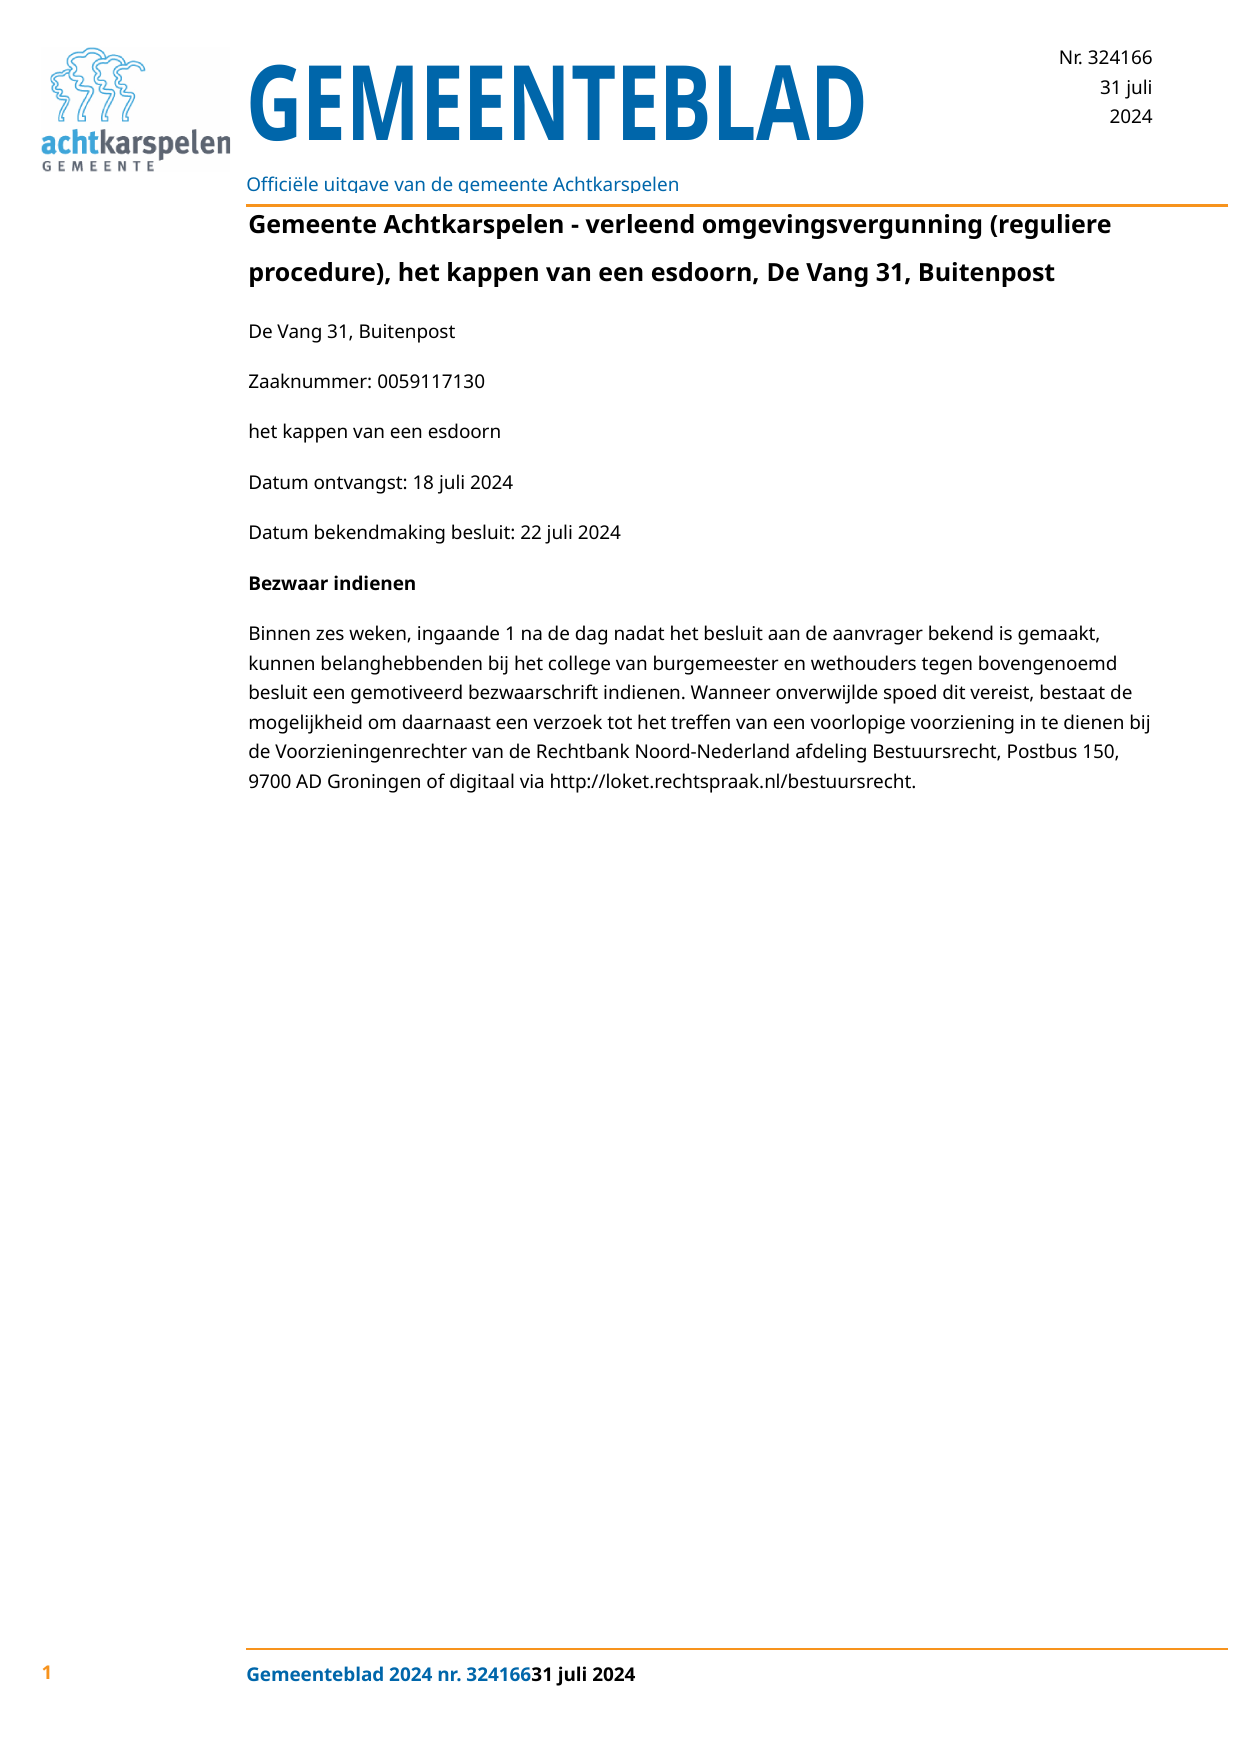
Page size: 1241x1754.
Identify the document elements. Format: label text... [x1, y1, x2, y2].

text Datum bekendmaking besluit: 22 juli 2024 [248, 519, 1152, 545]
text Bezwaar indienen [248, 570, 1152, 596]
text De Vang 31, Buitenpost [248, 318, 1152, 344]
picture [41, 47, 231, 172]
text Datum ontvangst: 18 juli 2024 [248, 469, 1152, 495]
text het kappen van een esdoorn [248, 419, 1152, 444]
text Gemeente Achtkarspelen - verleend omgevingsvergunning (reguliere procedure), het kappen van een esdoorn, De Vang 31, Buitenpost [248, 207, 1152, 288]
text Zaaknummer: 0059117130 [248, 368, 1152, 394]
text Binnen zes weken, ingaande 1 na de dag nadat het besluit aan de aanvrager bekend is gemaakt, kunnen belanghebbenden bij het college van burgemeester en wethouders tegen bovengenoemd besluit een gemotiveerd bezwaarschrift indienen. Wanneer onverwijlde spoed dit vereist, bestaat de mogelijkheid om daarnaast een verzoek tot het treffen van een voorlopige voorziening in te dienen bij de Voorzieningenrechter van de Rechtbank Noord-Nederland afdeling Bestuursrecht, Postbus 150, 9700 AD Groningen of digitaal via http://loket.rechtspraak.nl/bestuursrecht. [248, 620, 1152, 794]
